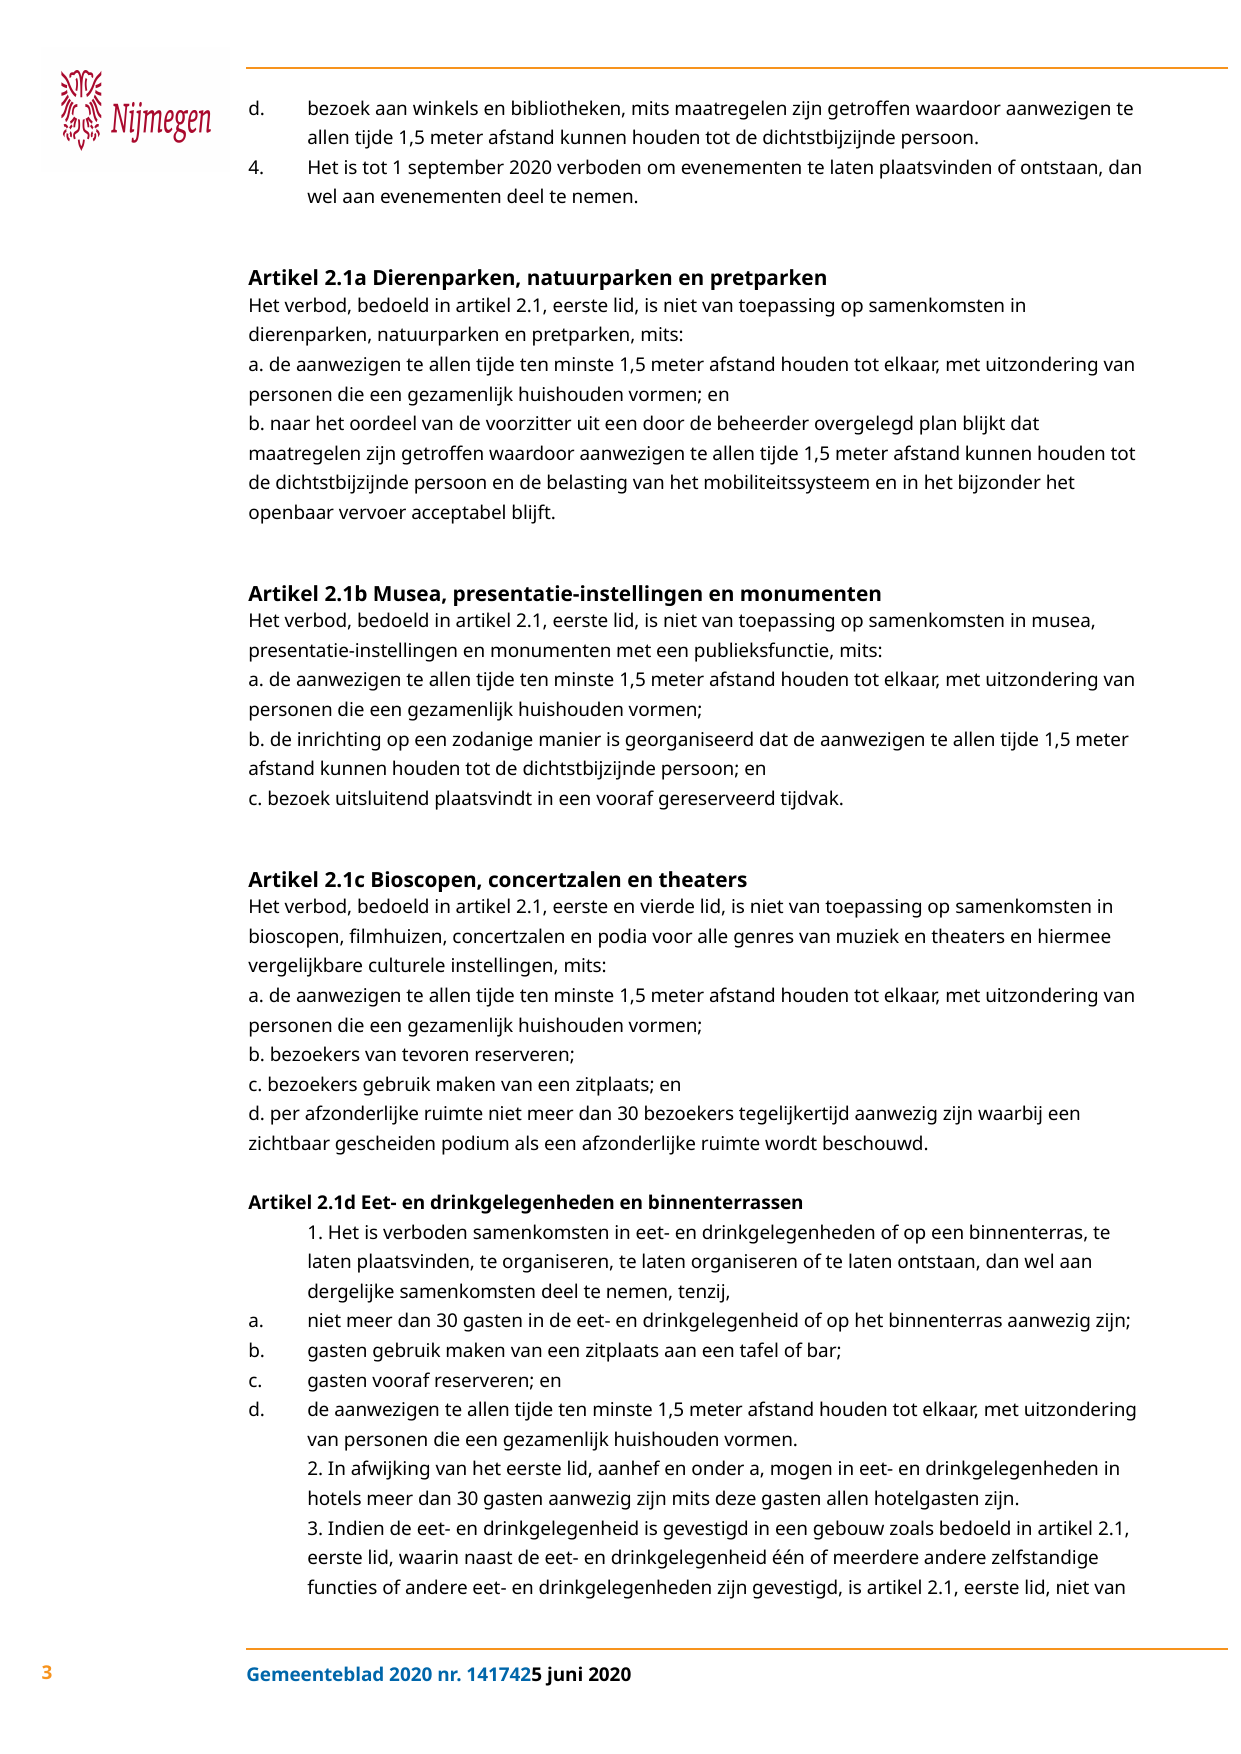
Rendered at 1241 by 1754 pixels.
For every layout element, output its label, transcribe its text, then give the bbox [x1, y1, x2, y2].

text Het verbod, bedoeld in artikel 2.1, eerste lid, is niet van toepassing op samenkomsten in dierenparken, natuurparken en pretparken, mits: [248, 292, 1152, 347]
list 2. In afwijking van het eerste lid, aanhef en onder a, mogen in eet- en drinkgelegenheden in hotels meer dan 30 gasten aanwezig zijn mits deze gasten allen hotelgasten zijn. [248, 1456, 1152, 1511]
text Artikel 2.1d Eet- en drinkgelegenheden en binnenterrassen [248, 1189, 1152, 1215]
list 3. Indien de eet- en drinkgelegenheid is gevestigd in een gebouw zoals bedoeld in artikel 2.1, eerste lid, waarin naast de eet- en drinkgelegenheid één of meerdere andere zelfstandige functies of andere eet- en drinkgelegenheden zijn gevestigd, is artikel 2.1, eerste lid, niet van [248, 1515, 1152, 1599]
picture [41, 47, 231, 172]
text c. bezoekers gebruik maken van een zitplaats; en [248, 1071, 1152, 1097]
list gasten gebruik maken van een zitplaats aan een tafel of bar; [248, 1337, 1152, 1363]
text Het verbod, bedoeld in artikel 2.1, eerste lid, is niet van toepassing op samenkomsten in musea, presentatie-instellingen en monumenten met een publieksfunctie, mits: [248, 607, 1152, 663]
text b. naar het oordeel van de voorzitter uit een door de beheerder overgelegd plan blijkt dat maatregelen zijn getroffen waardoor aanwezigen te allen tijde 1,5 meter afstand kunnen houden tot de dichtstbijzijnde persoon en de belasting van het mobiliteitssysteem en in het bijzonder het openbaar vervoer acceptabel blijft. [248, 410, 1152, 525]
text a. de aanwezigen te allen tijde ten minste 1,5 meter afstand houden tot elkaar, met uitzondering van personen die een gezamenlijk huishouden vormen; [248, 667, 1152, 722]
list niet meer dan 30 gasten in de eet- en drinkgelegenheid of op het binnenterras aanwezig zijn; [248, 1308, 1152, 1333]
text d. per afzonderlijke ruimte niet meer dan 30 bezoekers tegelijkertijd aanwezig zijn waarbij een zichtbaar gescheiden podium als een afzonderlijke ruimte wordt beschouwd. [248, 1101, 1152, 1156]
text b. bezoekers van tevoren reserveren; [248, 1041, 1152, 1067]
text Artikel 2.1a Dierenparken, natuurparken en pretparken [248, 263, 1152, 292]
text a. de aanwezigen te allen tijde ten minste 1,5 meter afstand houden tot elkaar, met uitzondering van personen die een gezamenlijk huishouden vormen; [248, 982, 1152, 1037]
text c. bezoek uitsluitend plaatsvindt in een vooraf gereserveerd tijdvak. [248, 785, 1152, 811]
text Artikel 2.1c Bioscopen, concertzalen en theaters [248, 865, 1152, 893]
list 1. Het is verboden samenkomsten in eet- en drinkgelegenheden of op een binnenterras, te laten plaatsvinden, te organiseren, te laten organiseren of te laten ontstaan, dan wel aan dergelijke samenkomsten deel te nemen, tenzij, [248, 1219, 1152, 1304]
list gasten vooraf reserveren; en [248, 1367, 1152, 1392]
list bezoek aan winkels en bibliotheken, mits maatregelen zijn getroffen waardoor aanwezigen te allen tijde 1,5 meter afstand kunnen houden tot de dichtstbijzijnde persoon. [248, 95, 1152, 150]
list Het is tot 1 september 2020 verboden om evenementen te laten plaatsvinden of ontstaan, dan wel aan evenementen deel te nemen. [248, 154, 1152, 209]
text Artikel 2.1b Musea, presentatie-instellingen en monumenten [248, 579, 1152, 607]
list de aanwezigen te allen tijde ten minste 1,5 meter afstand houden tot elkaar, met uitzondering van personen die een gezamenlijk huishouden vormen. [248, 1396, 1152, 1452]
text a. de aanwezigen te allen tijde ten minste 1,5 meter afstand houden tot elkaar, met uitzondering van personen die een gezamenlijk huishouden vormen; en [248, 351, 1152, 406]
text Het verbod, bedoeld in artikel 2.1, eerste en vierde lid, is niet van toepassing op samenkomsten in bioscopen, filmhuizen, concertzalen en podia voor alle genres van muziek en theaters en hiermee vergelijkbare culturele instellingen, mits: [248, 893, 1152, 978]
text b. de inrichting op een zodanige manier is georganiseerd dat de aanwezigen te allen tijde 1,5 meter afstand kunnen houden tot de dichtstbijzijnde persoon; en [248, 726, 1152, 781]
